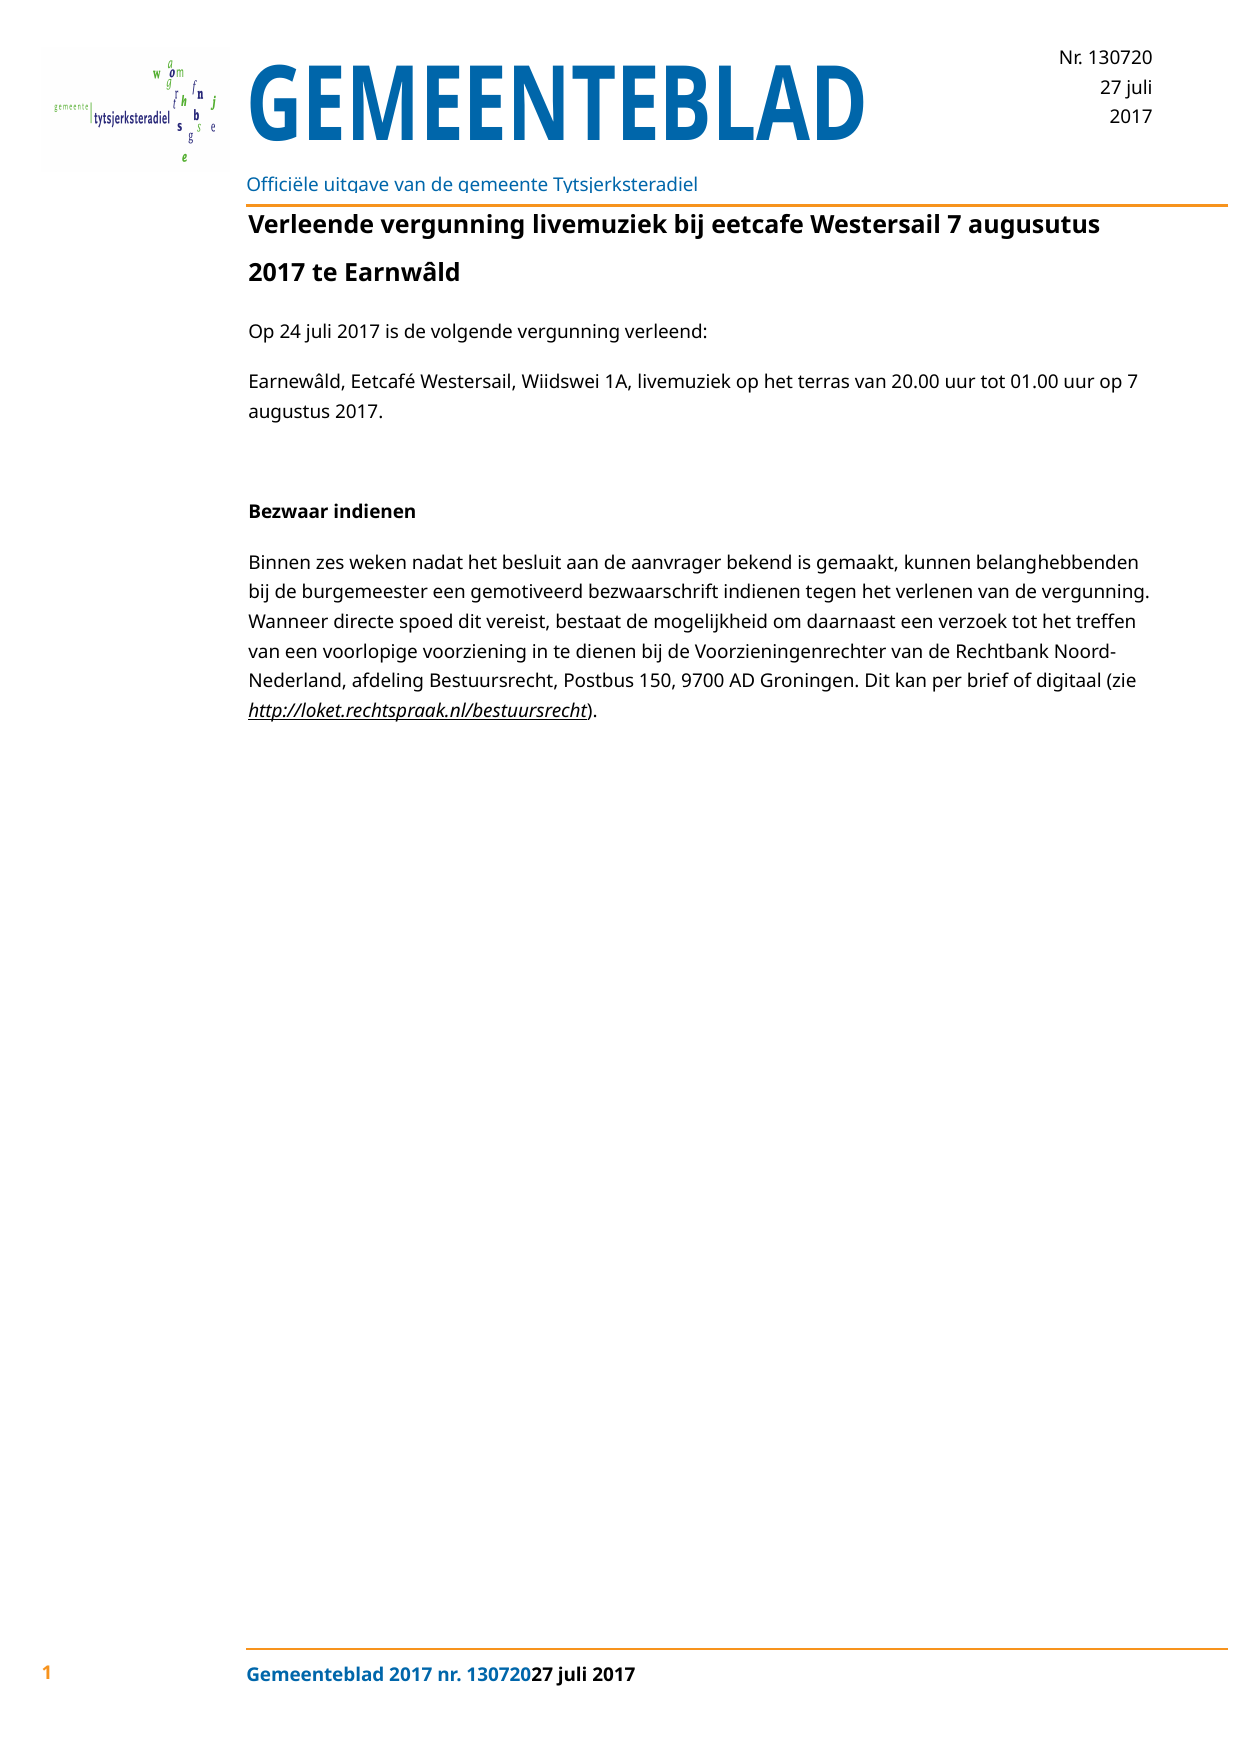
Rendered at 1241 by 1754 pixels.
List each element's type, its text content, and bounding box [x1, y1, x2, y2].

text Bezwaar indienen [248, 499, 1152, 524]
text Binnen zes weken nadat het besluit aan de aanvrager bekend is gemaakt, kunnen belang­hebbenden bij de burgemeester een gemotiveerd bezwaarschrift indienen tegen het verlenen van de ver­gunning. Wanneer directe spoed dit vereist, bestaat de mogelijkheid om daarnaast een verzoek tot het treffen van een voorlopige voorziening in te dienen bij de Voorzieningenrechter van de Rechtbank Noord-Nederland, afdeling Bestuursrecht, Postbus 150, 9700 AD Groningen. Dit kan per brief of digitaal (zie http://loket.rechtspraak.nl/bestuursrecht). [248, 549, 1152, 723]
text Op 24 juli 2017 is de volgende vergunning ver­leend: [248, 318, 1152, 344]
picture [41, 47, 231, 172]
text Earnewâld, Eetcafé Westersail, Wiidswei 1A, livemuziek op het terras van 20.00 uur tot 01.00 uur op 7 augustus 2017. [248, 368, 1152, 424]
text Verleende vergunning livemuziek bij eetcafe Westersail 7 augusutus 2017 te Earnwâld [248, 207, 1152, 288]
